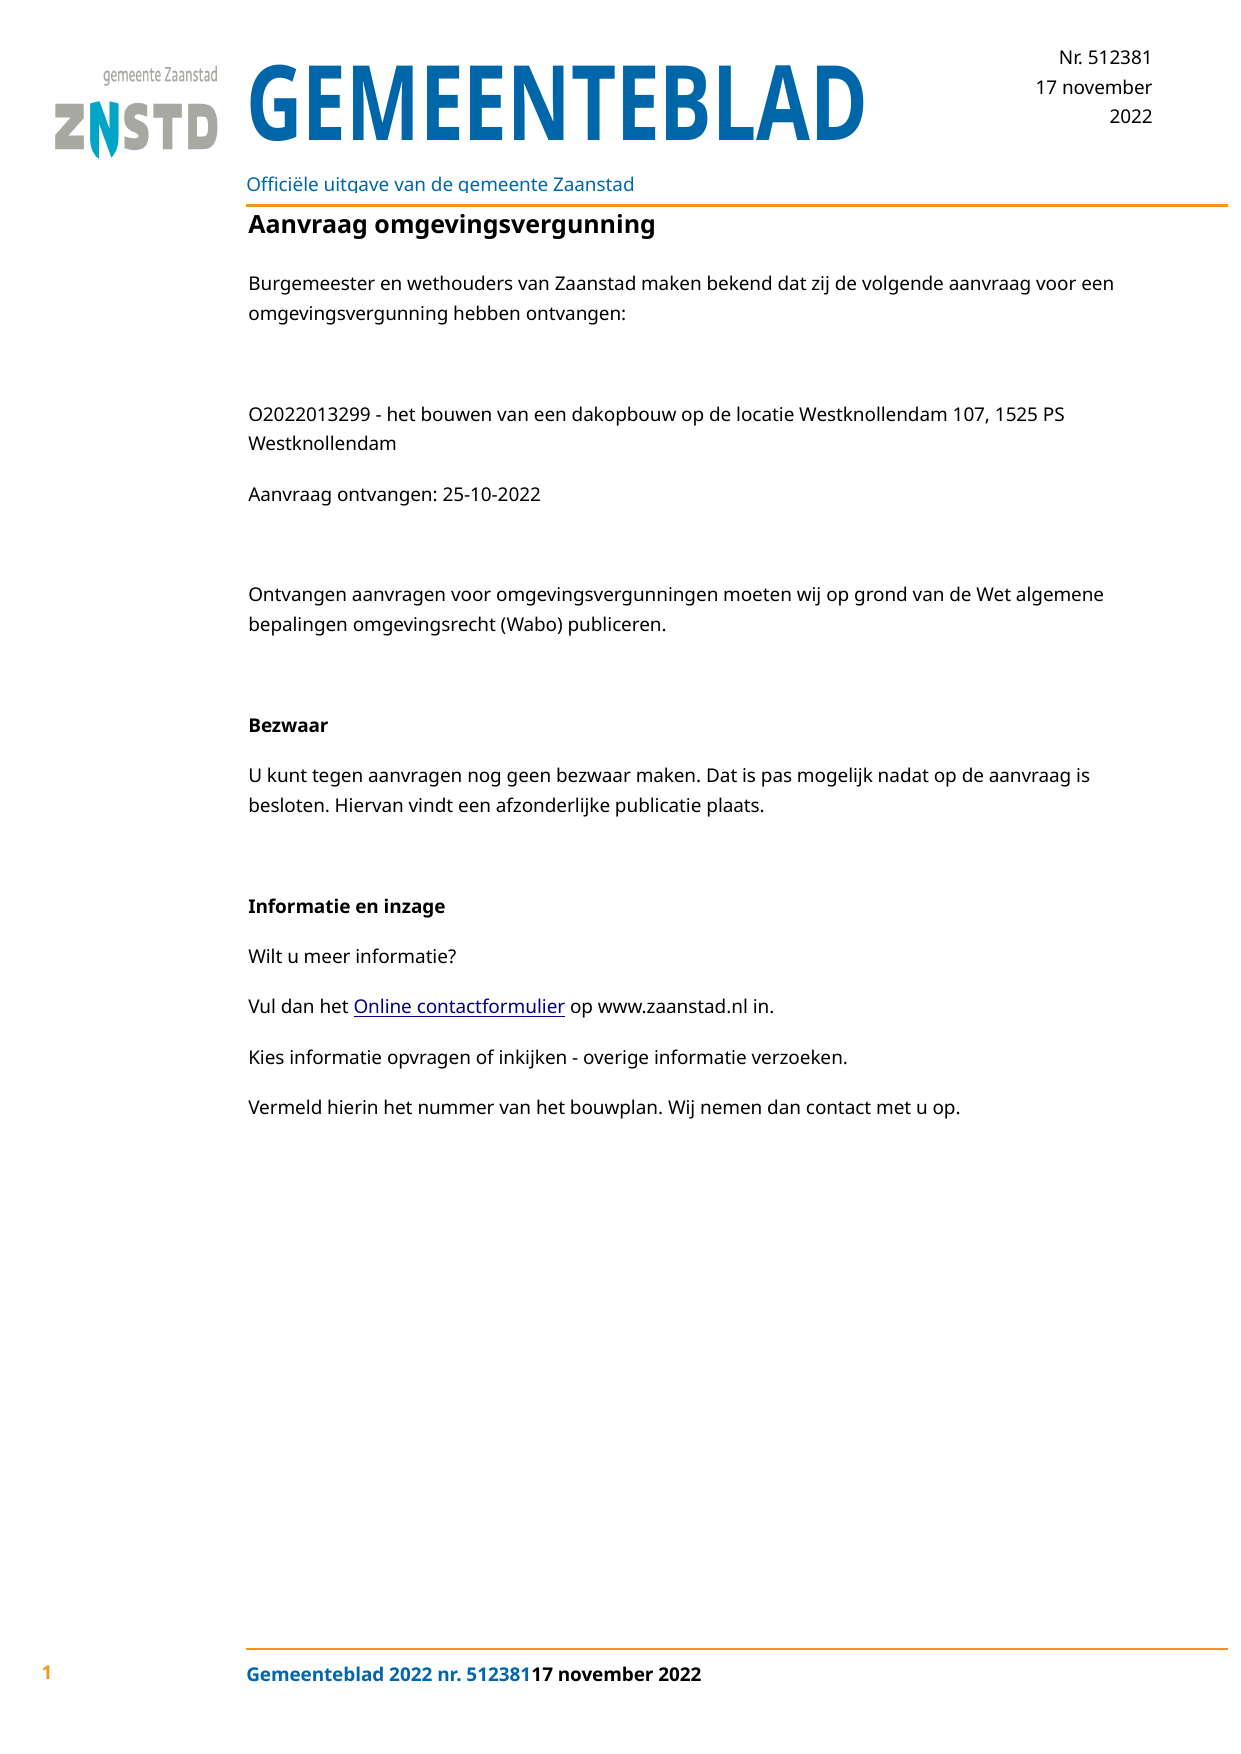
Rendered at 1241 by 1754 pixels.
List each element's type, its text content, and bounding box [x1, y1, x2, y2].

text Aanvraag ontvangen: 25-10-2022 [248, 481, 1152, 506]
text Ontvangen aanvragen voor omgevingsvergunningen moeten wij op grond van de Wet algemene bepalingen omgevingsrecht (Wabo) publiceren. [248, 582, 1152, 637]
picture [41, 47, 231, 172]
text O2022013299 - het bouwen van een dakopbouw op de locatie Westknollendam 107, 1525 PS Westknollendam [248, 401, 1152, 456]
text Aanvraag omgevingsvergunning [248, 207, 1152, 241]
text Bezwaar [248, 712, 1152, 738]
text U kunt tegen aanvragen nog geen bezwaar maken. Dat is pas mogelijk nadat op de aanvraag is besloten. Hiervan vindt een afzonderlijke publicatie plaats. [248, 762, 1152, 818]
text Wilt u meer informatie? [248, 943, 1152, 969]
text Burgemeester en wethouders van Zaanstad maken bekend dat zij de volgende aanvraag voor een omgevingsvergunning hebben ontvangen: [248, 270, 1152, 326]
text Vul dan het Online contactformulier op www.zaanstad.nl in. [248, 994, 1152, 1019]
text Informatie en inzage [248, 893, 1152, 918]
text Kies informatie opvragen of inkijken - overige informatie verzoeken. [248, 1044, 1152, 1070]
text Vermeld hierin het nummer van het bouwplan. Wij nemen dan contact met u op. [248, 1094, 1152, 1120]
